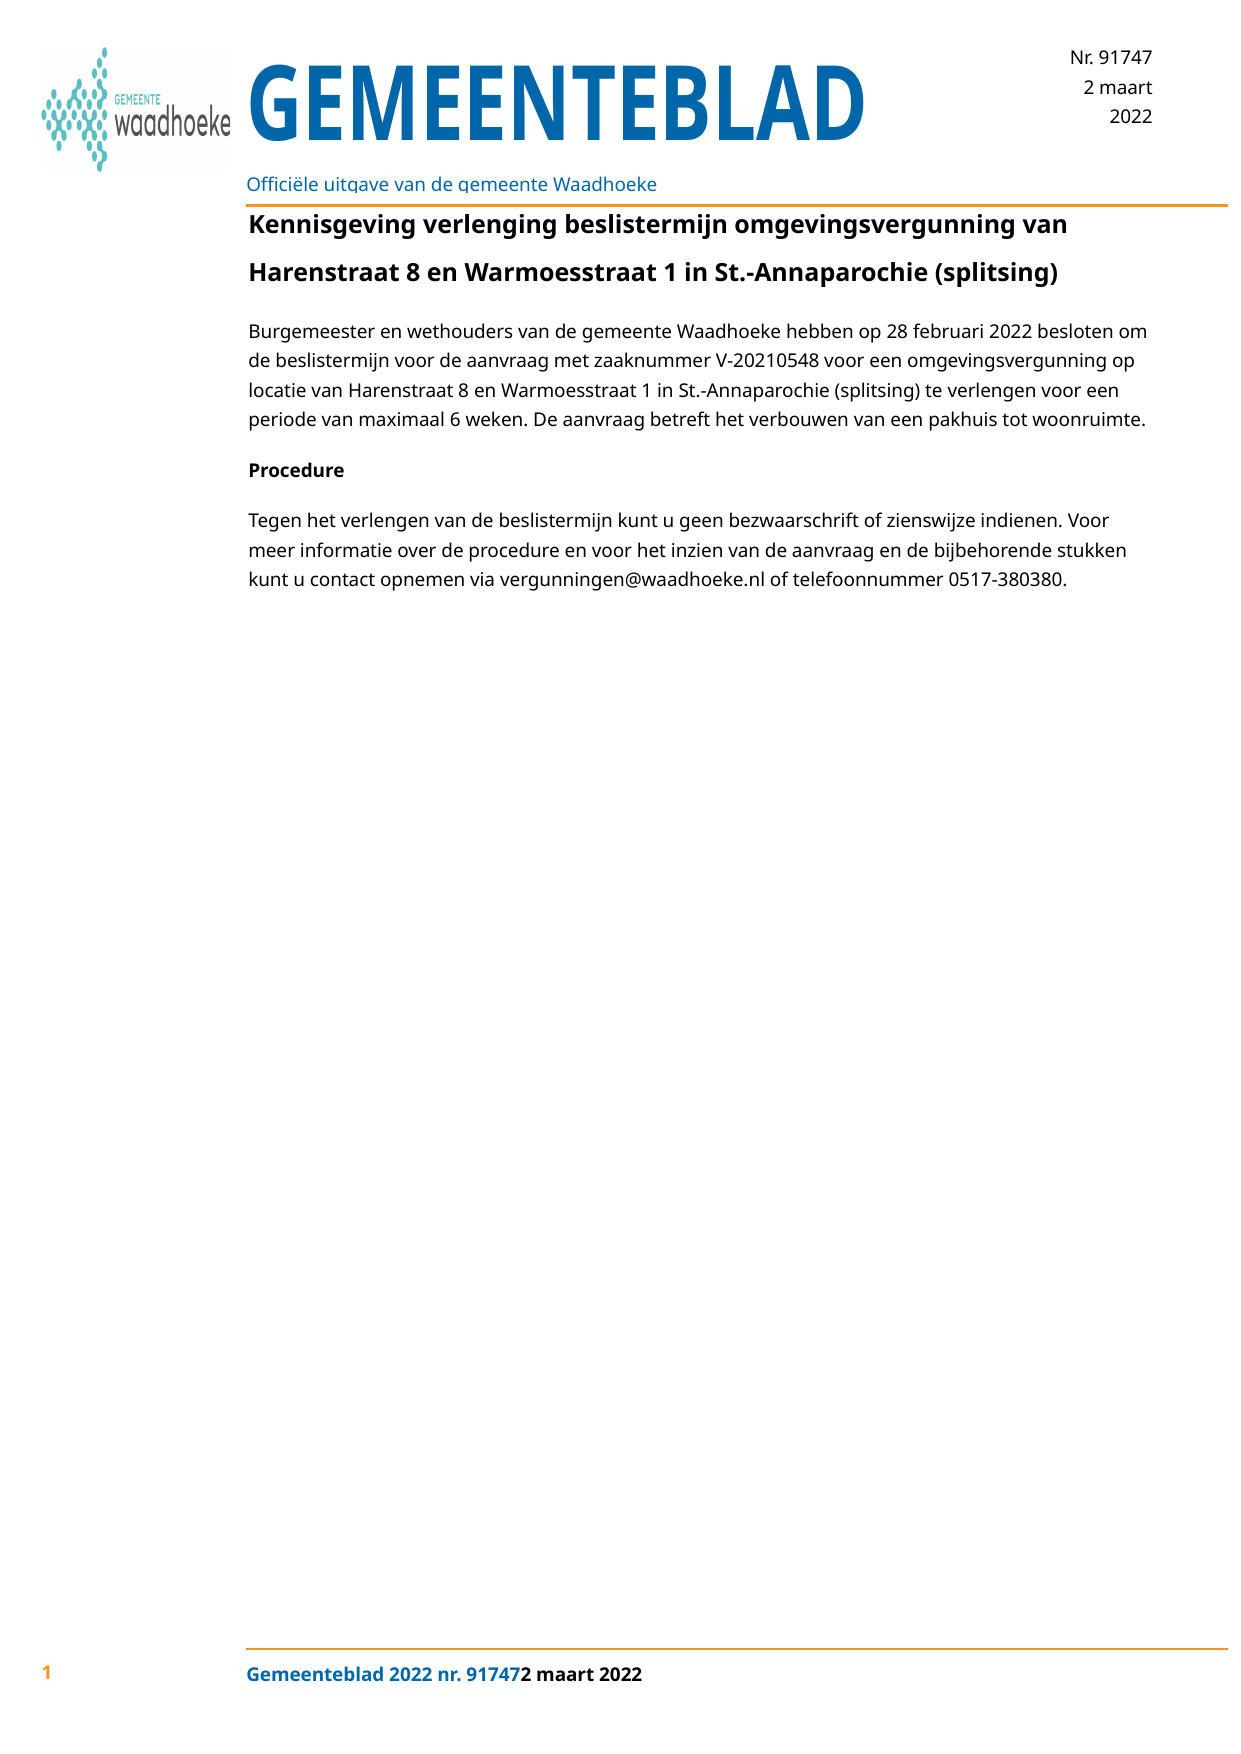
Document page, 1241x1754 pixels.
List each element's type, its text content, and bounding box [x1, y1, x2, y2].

text Kennisgeving verlenging beslistermijn omgevingsvergunning van Harenstraat 8 en Warmoesstraat 1 in St.-Annaparochie (splitsing) [248, 207, 1152, 288]
text Tegen het verlengen van de beslistermijn kunt u geen bezwaarschrift of zienswijze indienen. Voor meer informatie over de procedure en voor het inzien van de aanvraag en de bijbehorende stukken kunt u contact opnemen via vergunningen@waadhoeke.nl of telefoonnummer 0517-380380. [248, 507, 1152, 592]
picture [41, 47, 231, 172]
text Burgemeester en wethouders van de gemeente Waadhoeke hebben op 28 februari 2022 besloten om de beslistermijn voor de aanvraag met zaaknummer V-20210548 voor een omgevingsvergunning op locatie van Harenstraat 8 en Warmoesstraat 1 in St.-Annaparochie (splitsing) te verlengen voor een periode van maximaal 6 weken. De aanvraag betreft het verbouwen van een pakhuis tot woonruimte. [248, 318, 1152, 432]
text Procedure [248, 457, 1152, 483]
